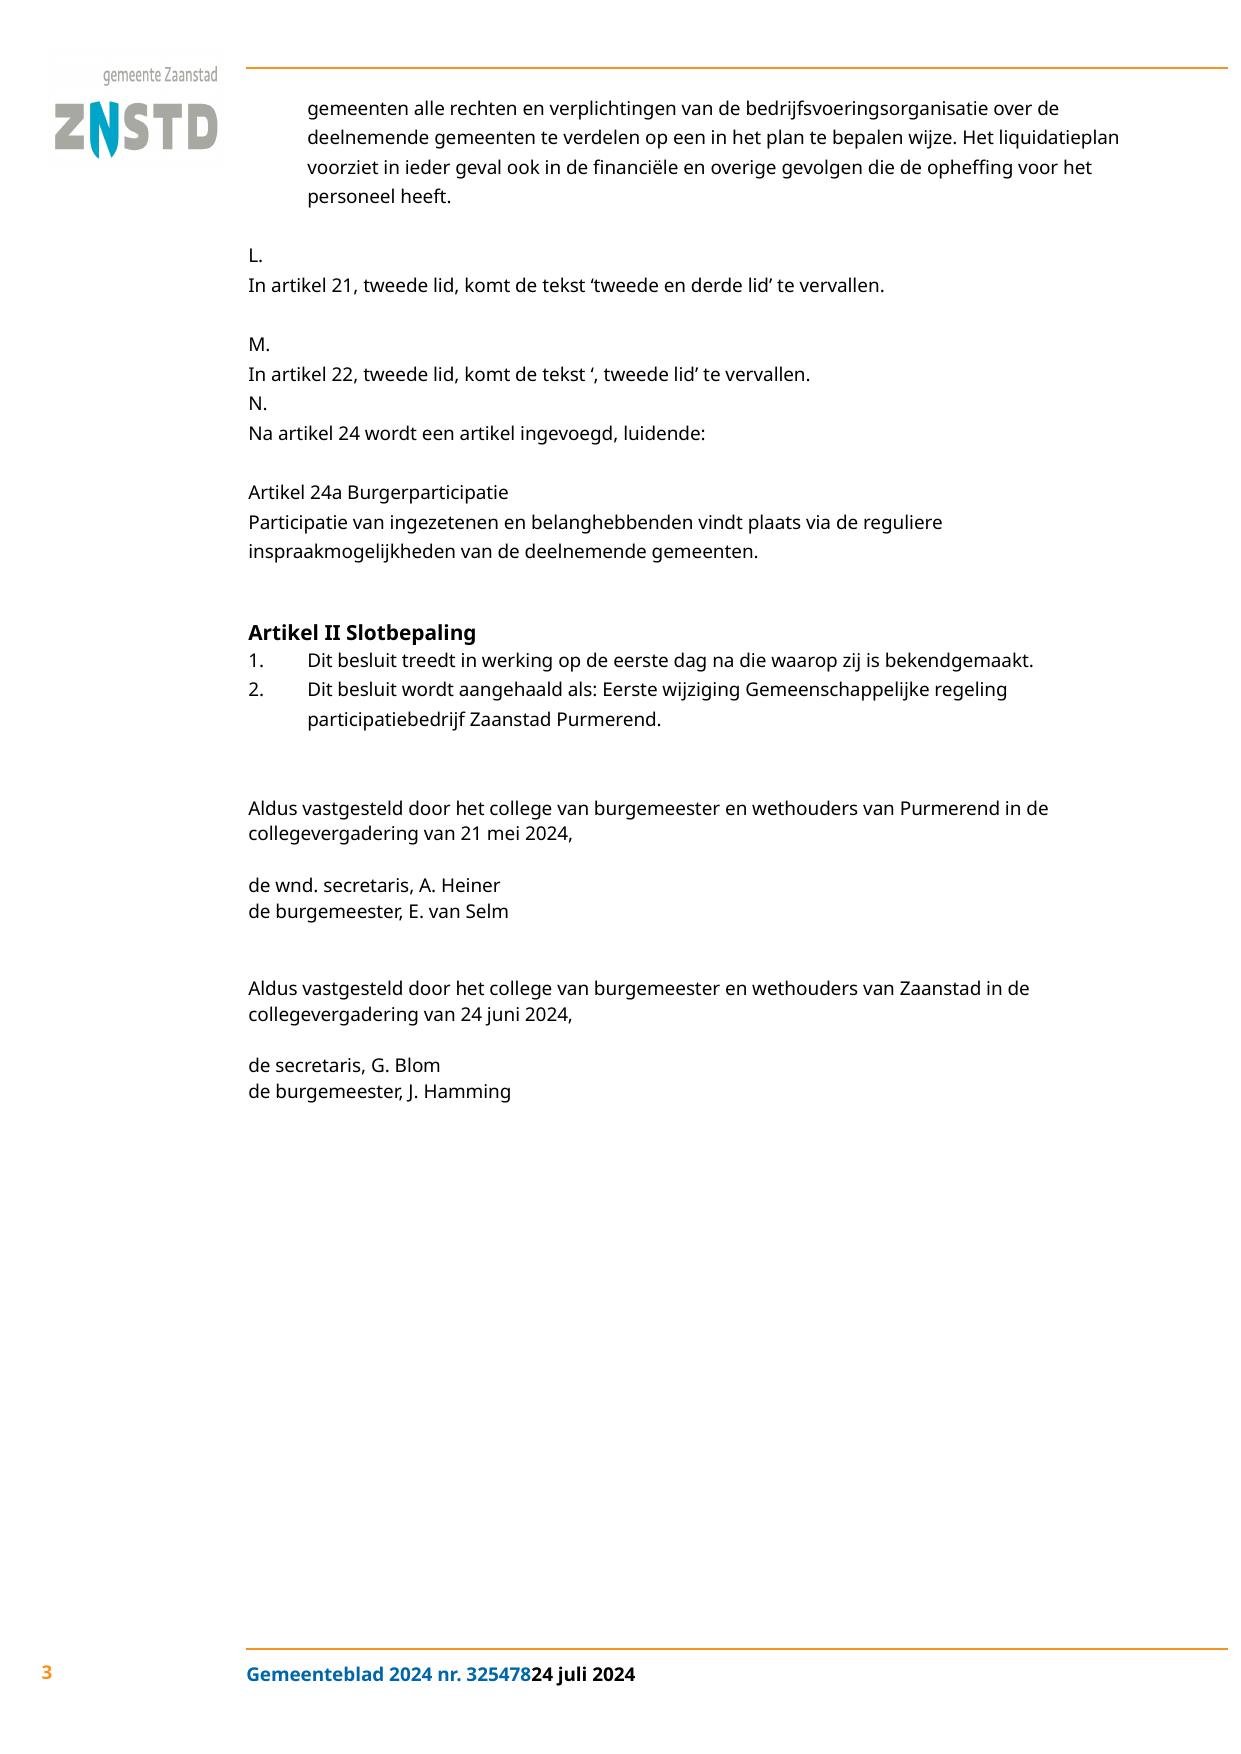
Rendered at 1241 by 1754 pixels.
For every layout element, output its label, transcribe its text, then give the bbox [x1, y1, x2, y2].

text Artikel 24a Burgerparticipatie [248, 479, 1152, 505]
text Na artikel 24 wordt een artikel ingevoegd, luidende: [248, 420, 1152, 446]
list gemeenten alle rechten en verplichtingen van de bedrijfsvoeringsorganisatie over de deelnemende gemeenten te verdelen op een in het plan te bepalen wijze. Het liquidatieplan voorziet in ieder geval ook in de financiële en overige gevolgen die de opheffing voor het personeel heeft. [248, 95, 1152, 209]
text Aldus vastgesteld door het college van burgemeester en wethouders van Purmerend in de collegevergadering van 21 mei 2024, [248, 795, 1152, 846]
text L. [248, 243, 1152, 268]
text In artikel 21, tweede lid, komt de tekst ‘tweede en derde lid’ te vervallen. [248, 272, 1152, 298]
text In artikel 22, tweede lid, komt de tekst ‘, tweede lid’ te vervallen. [248, 361, 1152, 387]
text N. [248, 391, 1152, 416]
text Aldus vastgesteld door het college van burgemeester en wethouders van Zaanstad in de collegevergadering van 24 juni 2024, [248, 975, 1152, 1026]
text de wnd. secretaris, A. Heiner [248, 872, 1152, 898]
text Participatie van ingezetenen en belanghebbenden vindt plaats via de reguliere inspraakmogelijkheden van de deelnemende gemeenten. [248, 509, 1152, 564]
picture [41, 47, 231, 172]
list Dit besluit wordt aangehaald als: Eerste wijziging Gemeenschappelijke regeling participatiebedrijf Zaanstad Purmerend. [248, 677, 1152, 732]
text de burgemeester, E. van Selm [248, 898, 1152, 923]
text de secretaris, G. Blom [248, 1052, 1152, 1078]
text de burgemeester, J. Hamming [248, 1078, 1152, 1104]
list Dit besluit treedt in werking op de eerste dag na die waarop zij is bekendgemaakt. [248, 647, 1152, 673]
text M. [248, 331, 1152, 357]
text Artikel II Slotbepaling [248, 618, 1152, 647]
